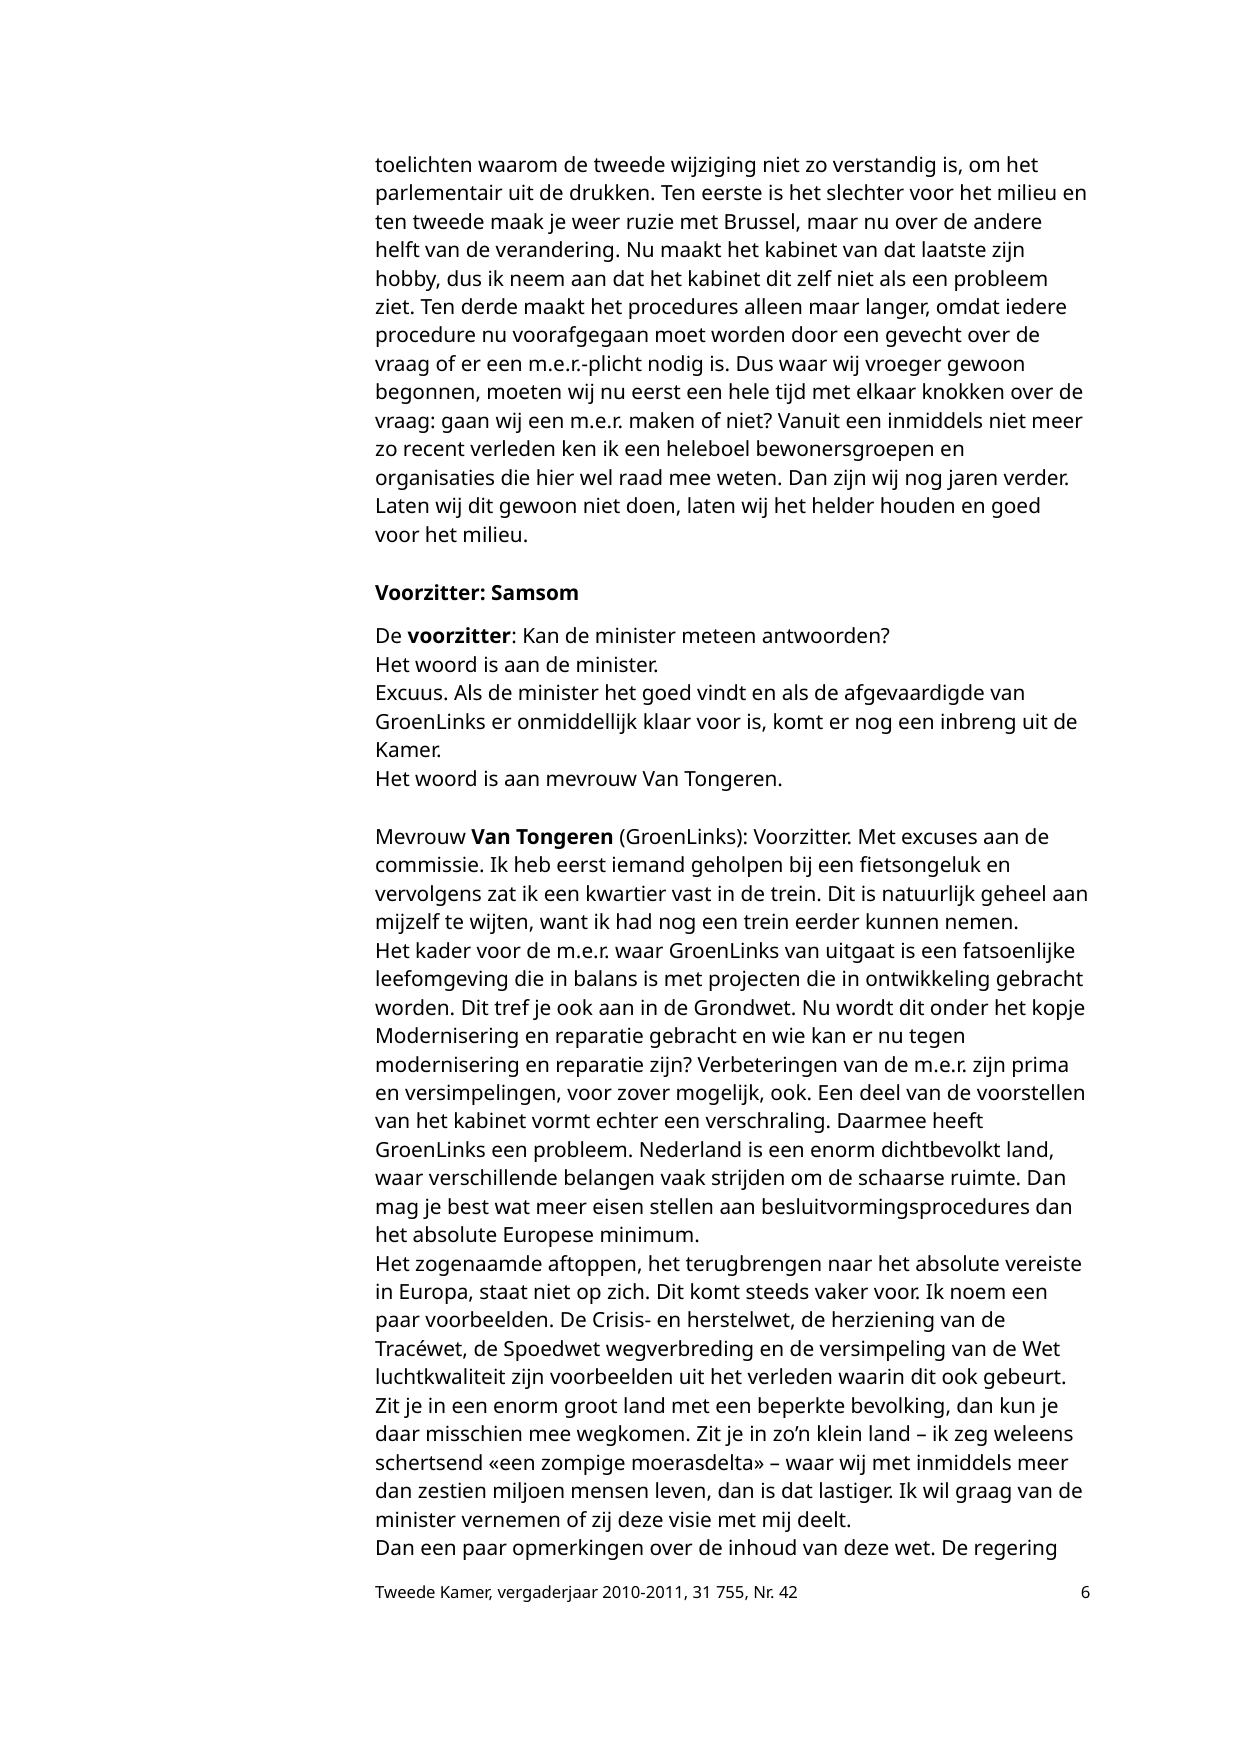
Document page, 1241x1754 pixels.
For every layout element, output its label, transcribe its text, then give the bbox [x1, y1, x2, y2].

text Mevrouw Van Tongeren (GroenLinks): Voorzitter. Met excuses aan de commissie. Ik heb eerst iemand geholpen bij een fietsongeluk en vervolgens zat ik een kwartier vast in de trein. Dit is natuurlijk geheel aan mijzelf te wijten, want ik had nog een trein eerder kunnen nemen. [375, 822, 1090, 936]
text Het zogenaamde aftoppen, het terugbrengen naar het absolute vereiste in Europa, staat niet op zich. Dit komt steeds vaker voor. Ik noem een paar voorbeelden. De Crisis- en herstelwet, de herziening van de Tracéwet, de Spoedwet wegverbreding en de versimpeling van de Wet luchtkwaliteit zijn voorbeelden uit het verleden waarin dit ook gebeurt. Zit je in een enorm groot land met een beperkte bevolking, dan kun je daar misschien mee wegkomen. Zit je in zo’n klein land – ik zeg weleens schertsend «een zompige moerasdelta» – waar wij met inmiddels meer dan zestien miljoen mensen leven, dan is dat lastiger. Ik wil graag van de minister vernemen of zij deze visie met mij deelt. [375, 1249, 1090, 1533]
text Excuus. Als de minister het goed vindt en als de afgevaardigde van GroenLinks er onmiddellijk klaar voor is, komt er nog een inbreng uit de Kamer. [375, 678, 1090, 764]
text Voorzitter: Samsom [375, 578, 1090, 607]
text Het woord is aan mevrouw Van Tongeren. [375, 764, 1090, 792]
text Het kader voor de m.e.r. waar GroenLinks van uitgaat is een fatsoenlijke leefomgeving die in balans is met projecten die in ontwikkeling gebracht worden. Dit tref je ook aan in de Grondwet. Nu wordt dit onder het kopje Modernisering en reparatie gebracht en wie kan er nu tegen modernisering en reparatie zijn? Verbeteringen van de m.e.r. zijn prima en versimpelingen, voor zover mogelijk, ook. Een deel van de voorstellen van het kabinet vormt echter een verschraling. Daarmee heeft GroenLinks een probleem. Nederland is een enorm dichtbevolkt land, waar verschillende belangen vaak strijden om de schaarse ruimte. Dan mag je best wat meer eisen stellen aan besluitvormingsprocedures dan het absolute Europese minimum. [375, 936, 1090, 1249]
text toelichten waarom de tweede wijziging niet zo verstandig is, om het parlementair uit de drukken. Ten eerste is het slechter voor het milieu en ten tweede maak je weer ruzie met Brussel, maar nu over de andere helft van de verandering. Nu maakt het kabinet van dat laatste zijn hobby, dus ik neem aan dat het kabinet dit zelf niet als een probleem ziet. Ten derde maakt het procedures alleen maar langer, omdat iedere procedure nu voorafgegaan moet worden door een gevecht over de vraag of er een m.e.r.-plicht nodig is. Dus waar wij vroeger gewoon begonnen, moeten wij nu eerst een hele tijd met elkaar knokken over de vraag: gaan wij een m.e.r. maken of niet? Vanuit een inmiddels niet meer zo recent verleden ken ik een heleboel bewonersgroepen en organisaties die hier wel raad mee weten. Dan zijn wij nog jaren verder. Laten wij dit gewoon niet doen, laten wij het helder houden en goed voor het milieu. [375, 150, 1090, 548]
text De voorzitter: Kan de minister meteen antwoorden? [375, 622, 1090, 650]
text Het woord is aan de minister. [375, 650, 1090, 678]
text Dan een paar opmerkingen over de inhoud van deze wet. De regering [375, 1533, 1090, 1562]
